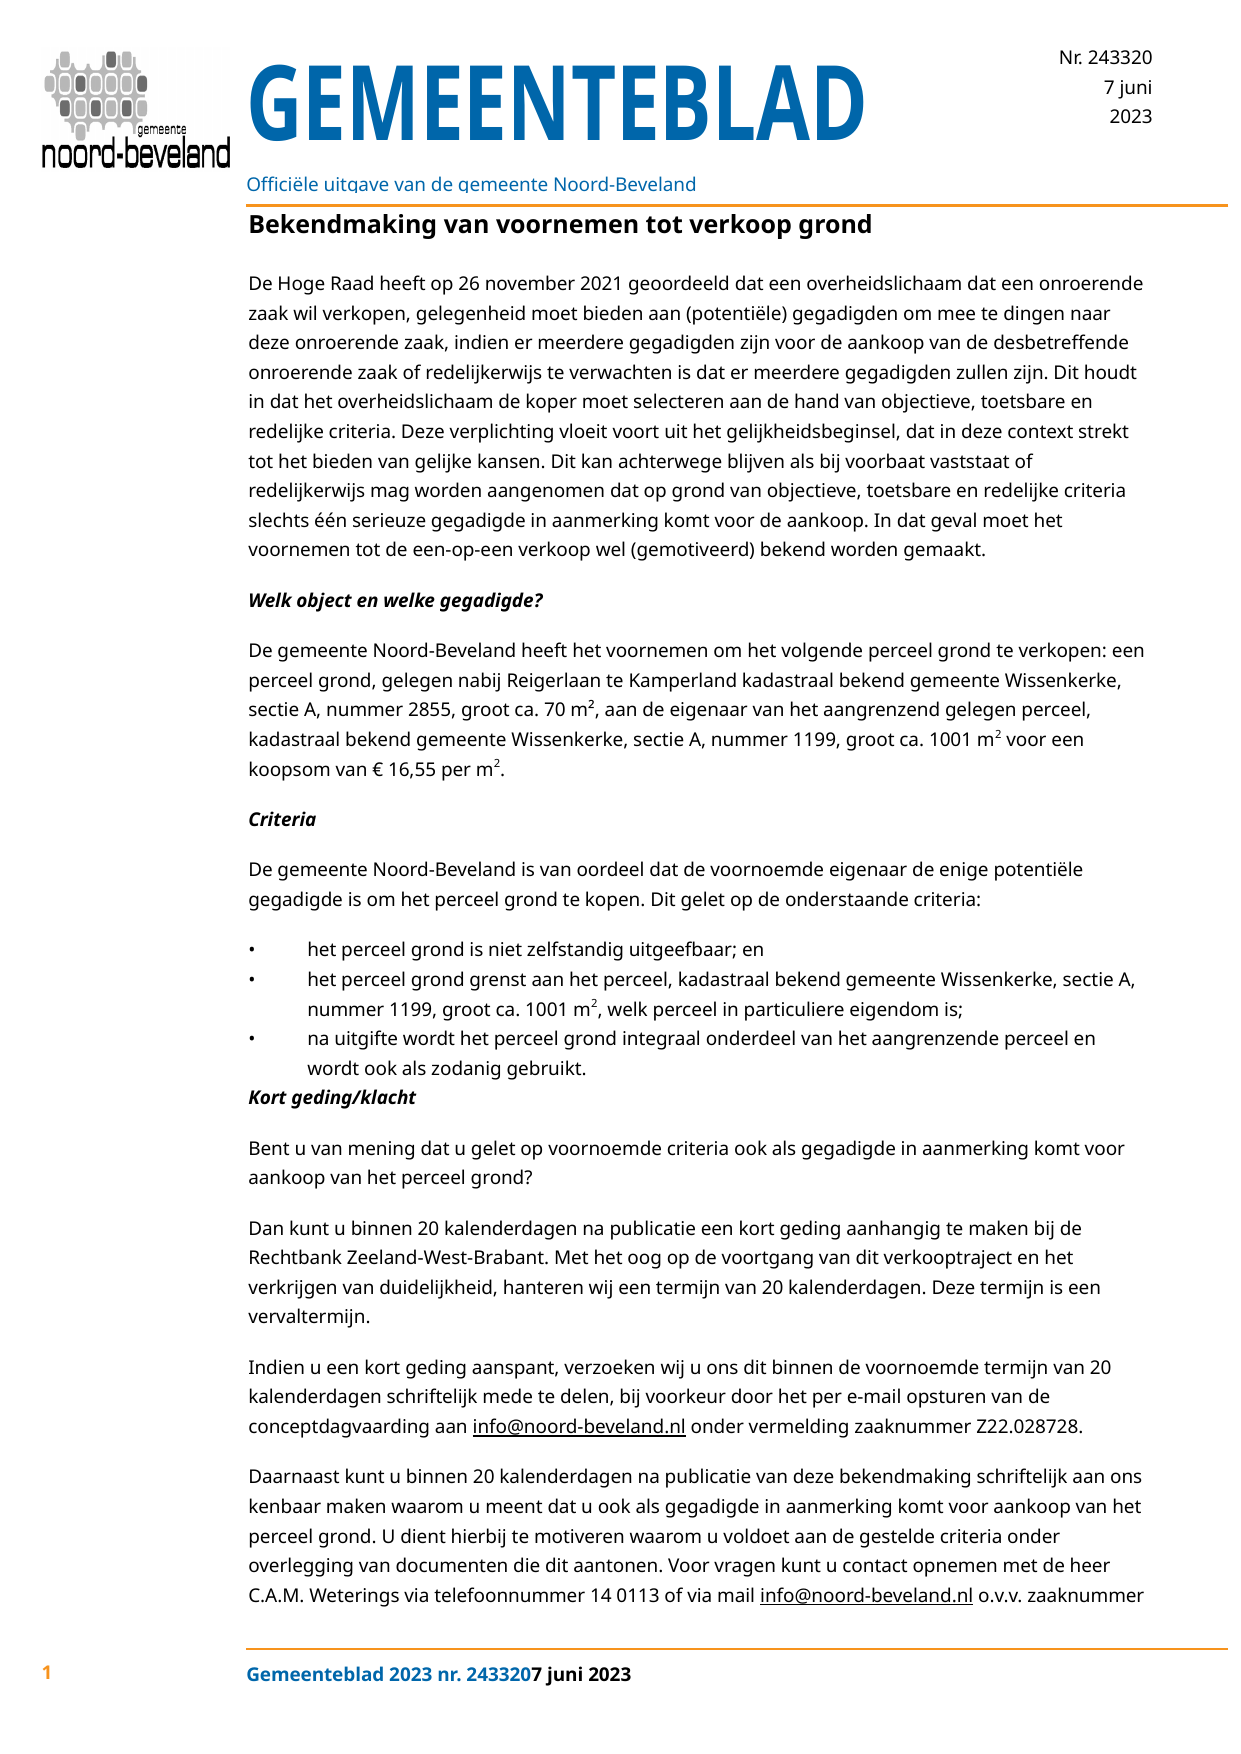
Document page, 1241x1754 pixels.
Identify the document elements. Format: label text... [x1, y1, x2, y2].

text Daarnaast kunt u binnen 20 kalenderdagen na publicatie van deze bekendmaking schriftelijk aan ons kenbaar maken waarom u meent dat u ook als gegadigde in aanmerking komt voor aankoop van het perceel grond. U dient hierbij te motiveren waarom u voldoet aan de gestelde criteria onder overlegging van documenten die dit aantonen. Voor vragen kunt u contact opnemen met de heer C.A.M. Weterings via telefoonnummer 14 0113 of via mail info@noord-beveland.nl o.v.v. zaaknummer [248, 1464, 1152, 1608]
text De gemeente Noord-Beveland heeft het voornemen om het volgende perceel grond te verkopen: een perceel grond, gelegen nabij Reigerlaan te Kamperland kadastraal bekend gemeente Wissenkerke, sectie A, nummer 2855, groot ca. 70 m², aan de eigenaar van het aangrenzend gelegen perceel, kadastraal bekend gemeente Wissenkerke, sectie A, nummer 1199, groot ca. 1001 m2 voor een koopsom van € 16,55 per m2. [248, 637, 1152, 781]
text De gemeente Noord-Beveland is van oordeel dat de voornoemde eigenaar de enige potentiële gegadigde is om het perceel grond te kopen. Dit gelet op de onderstaande criteria: [248, 857, 1152, 912]
text Criteria [248, 806, 1152, 832]
text Indien u een kort geding aanspant, verzoeken wij u ons dit binnen de voornoemde termijn van 20 kalenderdagen schriftelijk mede te delen, bij voorkeur door het per e-mail opsturen van de conceptdagvaarding aan info@noord-beveland.nl onder vermelding zaaknummer Z22.028728. [248, 1354, 1152, 1439]
text Kort geding/klacht [248, 1084, 1152, 1110]
list het perceel grond is niet zelfstandig uitgeefbaar; en [248, 937, 1152, 962]
list na uitgifte wordt het perceel grond integraal onderdeel van het aangrenzende perceel en wordt ook als zodanig gebruikt. [248, 1025, 1152, 1081]
list het perceel grond grenst aan het perceel, kadastraal bekend gemeente Wissenkerke, sectie A, nummer 1199, groot ca. 1001 m2, welk perceel in particuliere eigendom is; [248, 966, 1152, 1021]
picture [41, 47, 231, 172]
text Welk object en welke gegadigde? [248, 587, 1152, 613]
text Bent u van mening dat u gelet op voornoemde criteria ook als gegadigde in aanmerking komt voor aankoop van het perceel grond? [248, 1135, 1152, 1190]
text Bekendmaking van voornemen tot verkoop grond [248, 207, 1152, 241]
text De Hoge Raad heeft op 26 november 2021 geoordeeld dat een overheidslichaam dat een onroerende zaak wil verkopen, gelegenheid moet bieden aan (potentiële) gegadigden om mee te dingen naar deze onroerende zaak, indien er meerdere gegadigden zijn voor de aankoop van de desbetreffende onroerende zaak of redelijkerwijs te verwachten is dat er meerdere gegadigden zullen zijn. Dit houdt in dat het overheidslichaam de koper moet selecteren aan de hand van objectieve, toetsbare en redelijke criteria. Deze verplichting vloeit voort uit het gelijkheidsbeginsel, dat in deze context strekt tot het bieden van gelijke kansen. Dit kan achterwege blijven als bij voorbaat vaststaat of redelijkerwijs mag worden aangenomen dat op grond van objectieve, toetsbare en redelijke criteria slechts één serieuze gegadigde in aanmerking komt voor de aankoop. In dat geval moet het voornemen tot de een-op-een verkoop wel (gemotiveerd) bekend worden gemaakt. [248, 270, 1152, 562]
text Dan kunt u binnen 20 kalenderdagen na publicatie een kort geding aanhangig te maken bij de Rechtbank Zeeland-West-Brabant. Met het oog op de voortgang van dit verkooptraject en het verkrijgen van duidelijkheid, hanteren wij een termijn van 20 kalenderdagen. Deze termijn is een vervaltermijn. [248, 1215, 1152, 1329]
